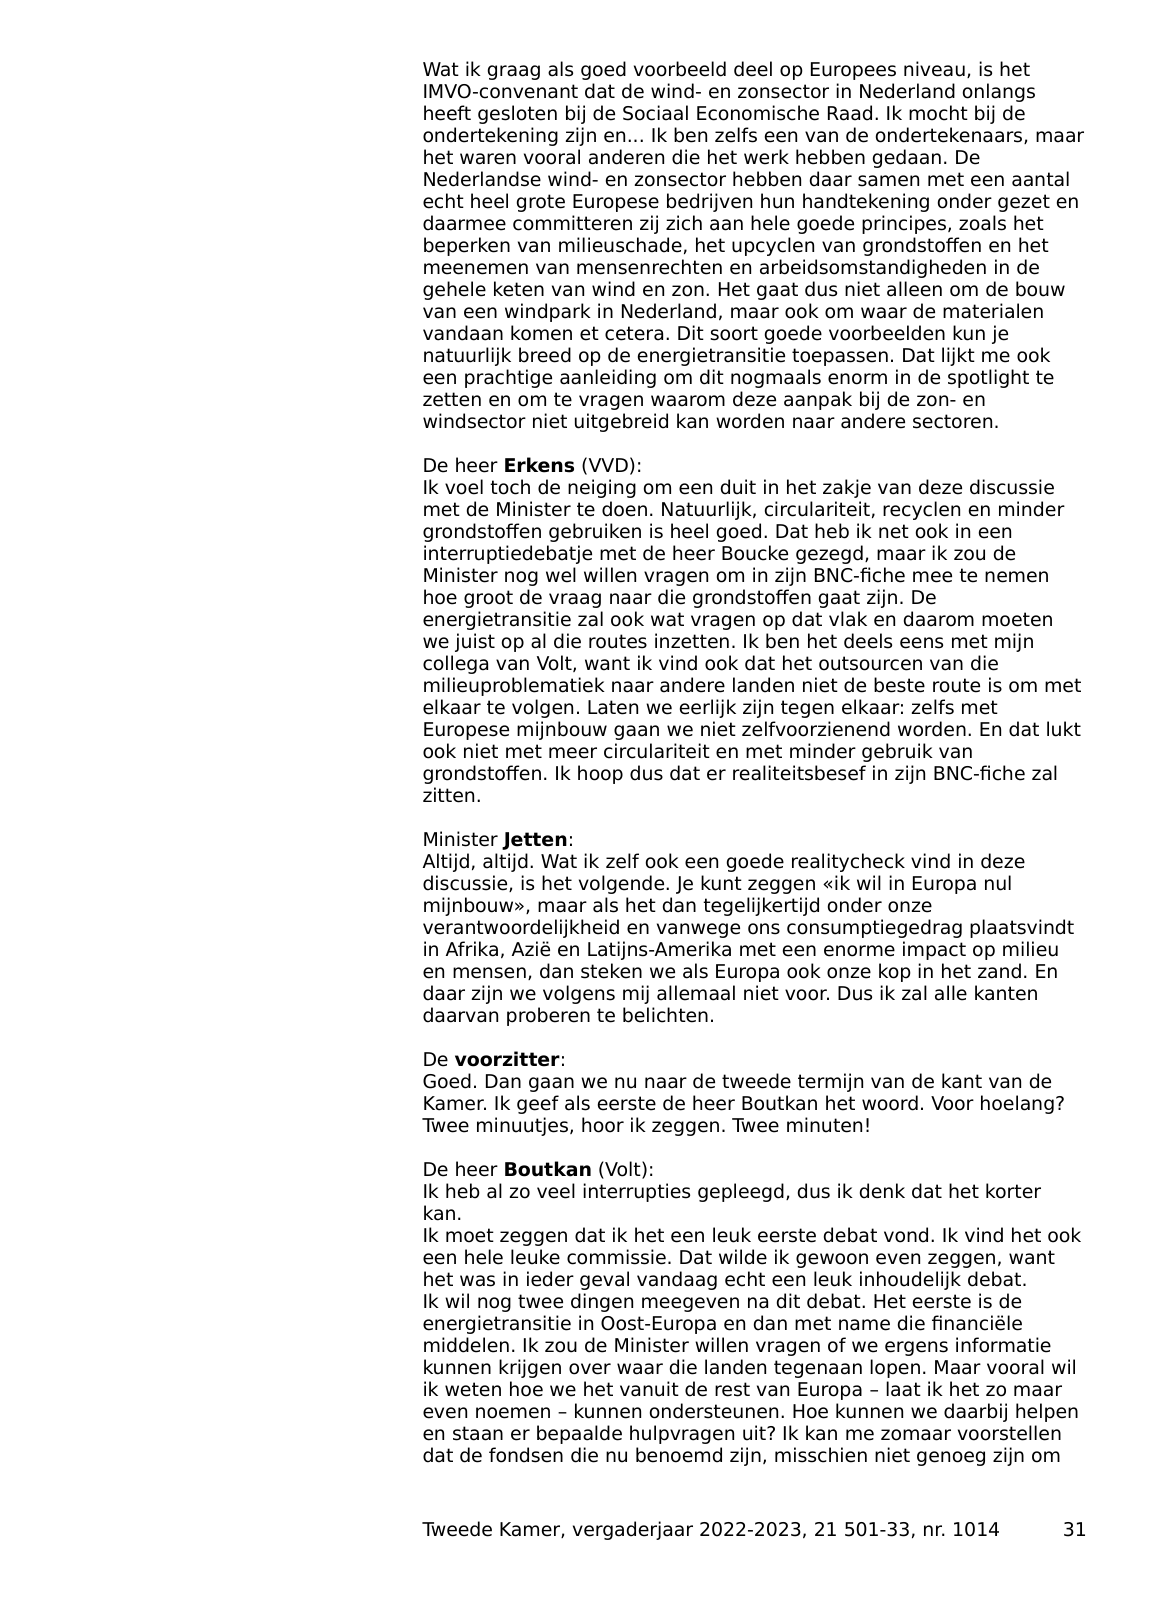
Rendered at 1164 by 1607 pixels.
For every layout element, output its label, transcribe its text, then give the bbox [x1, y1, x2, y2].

text Altijd, altijd. Wat ik zelf ook een goede realitycheck vind in deze discussie, is het volgende. Je kunt zeggen «ik wil in Europa nul mijnbouw», maar als het dan tegelijkertijd onder onze verantwoordelijkheid en vanwege ons consumptiegedrag plaatsvindt in Afrika, Azië en Latijns-Amerika met een enorme impact op milieu en mensen, dan steken we als Europa ook onze kop in het zand. En daar zijn we volgens mij allemaal niet voor. Dus ik zal alle kanten daarvan proberen te belichten. [422, 851, 1087, 1027]
text Goed. Dan gaan we nu naar de tweede termijn van de kant van de Kamer. Ik geef als eerste de heer Boutkan het woord. Voor hoelang? Twee minuutjes, hoor ik zeggen. Twee minuten! [422, 1071, 1087, 1137]
text De heer Boutkan (Volt): [422, 1159, 1087, 1181]
text Minister Jetten: [422, 829, 1087, 851]
text Ik voel toch de neiging om een duit in het zakje van deze discussie met de Minister te doen. Natuurlijk, circulariteit, recyclen en minder grondstoffen gebruiken is heel goed. Dat heb ik net ook in een interruptiedebatje met de heer Boucke gezegd, maar ik zou de Minister nog wel willen vragen om in zijn BNC-fiche mee te nemen hoe groot de vraag naar die grondstoffen gaat zijn. De energietransitie zal ook wat vragen op dat vlak en daarom moeten we juist op al die routes inzetten. Ik ben het deels eens met mijn collega van Volt, want ik vind ook dat het outsourcen van die milieuproblematiek naar andere landen niet de beste route is om met elkaar te volgen. Laten we eerlijk zijn tegen elkaar: zelfs met Europese mijnbouw gaan we niet zelfvoorzienend worden. En dat lukt ook niet met meer circulariteit en met minder gebruik van grondstoffen. Ik hoop dus dat er realiteitsbesef in zijn BNC-fiche zal zitten. [422, 477, 1087, 807]
text De heer Erkens (VVD): [422, 455, 1087, 477]
text Wat ik graag als goed voorbeeld deel op Europees niveau, is het IMVO-convenant dat de wind- en zonsector in Nederland onlangs heeft gesloten bij de Sociaal Economische Raad. Ik mocht bij de ondertekening zijn en... Ik ben zelfs een van de ondertekenaars, maar het waren vooral anderen die het werk hebben gedaan. De Nederlandse wind- en zonsector hebben daar samen met een aantal echt heel grote Europese bedrijven hun handtekening onder gezet en daarmee committeren zij zich aan hele goede principes, zoals het beperken van milieuschade, het upcyclen van grondstoffen en het meenemen van mensenrechten en arbeidsomstandigheden in de gehele keten van wind en zon. Het gaat dus niet alleen om de bouw van een windpark in Nederland, maar ook om waar de materialen vandaan komen et cetera. Dit soort goede voorbeelden kun je natuurlijk breed op de energietransitie toepassen. Dat lijkt me ook een prachtige aanleiding om dit nogmaals enorm in de spotlight te zetten en om te vragen waarom deze aanpak bij de zon- en windsector niet uitgebreid kan worden naar andere sectoren. [422, 59, 1087, 433]
text Ik heb al zo veel interrupties gepleegd, dus ik denk dat het korter kan. [422, 1181, 1087, 1225]
text Ik wil nog twee dingen meegeven na dit debat. Het eerste is de energietransitie in Oost-Europa en dan met name die financiële middelen. Ik zou de Minister willen vragen of we ergens informatie kunnen krijgen over waar die landen tegenaan lopen. Maar vooral wil ik weten hoe we het vanuit de rest van Europa – laat ik het zo maar even noemen – kunnen ondersteunen. Hoe kunnen we daarbij helpen en staan er bepaalde hulpvragen uit? Ik kan me zomaar voorstellen dat de fondsen die nu benoemd zijn, misschien niet genoeg zijn om [422, 1291, 1087, 1467]
text De voorzitter: [422, 1049, 1087, 1071]
text Ik moet zeggen dat ik het een leuk eerste debat vond. Ik vind het ook een hele leuke commissie. Dat wilde ik gewoon even zeggen, want het was in ieder geval vandaag echt een leuk inhoudelijk debat. [422, 1225, 1087, 1291]
